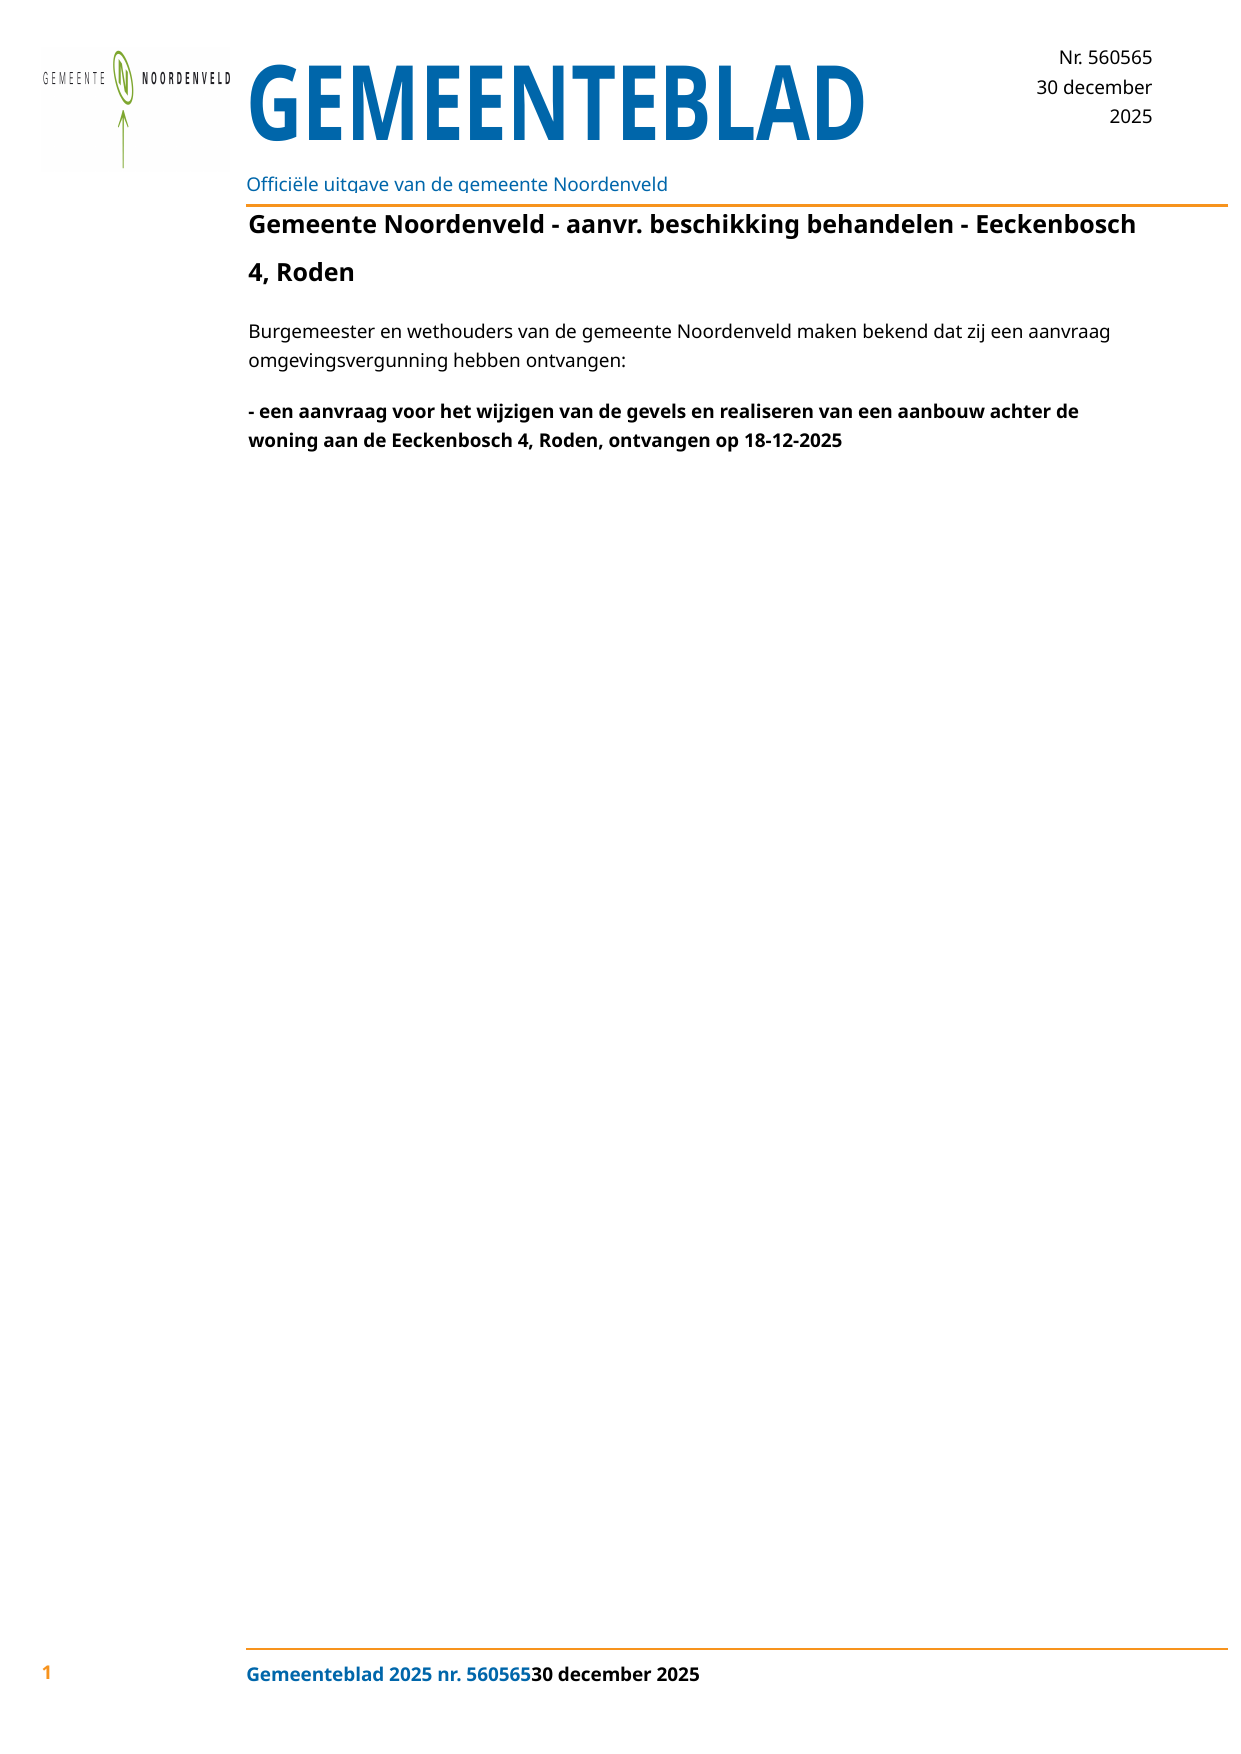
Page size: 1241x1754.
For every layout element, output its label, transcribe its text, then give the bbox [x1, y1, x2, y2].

text Gemeente Noordenveld - aanvr. beschikking behandelen - Eeckenbosch 4, Roden [248, 207, 1152, 288]
text - een aanvraag voor het wijzigen van de gevels en realiseren van een aanbouw achter de woning aan de Eeckenbosch 4, Roden, ontvangen op 18-12-2025 [248, 398, 1152, 453]
text Burgemeester en wethouders van de gemeente Noordenveld maken bekend dat zij een aanvraag omgevingsvergunning hebben ontvangen: [248, 318, 1152, 373]
picture [41, 47, 231, 172]
